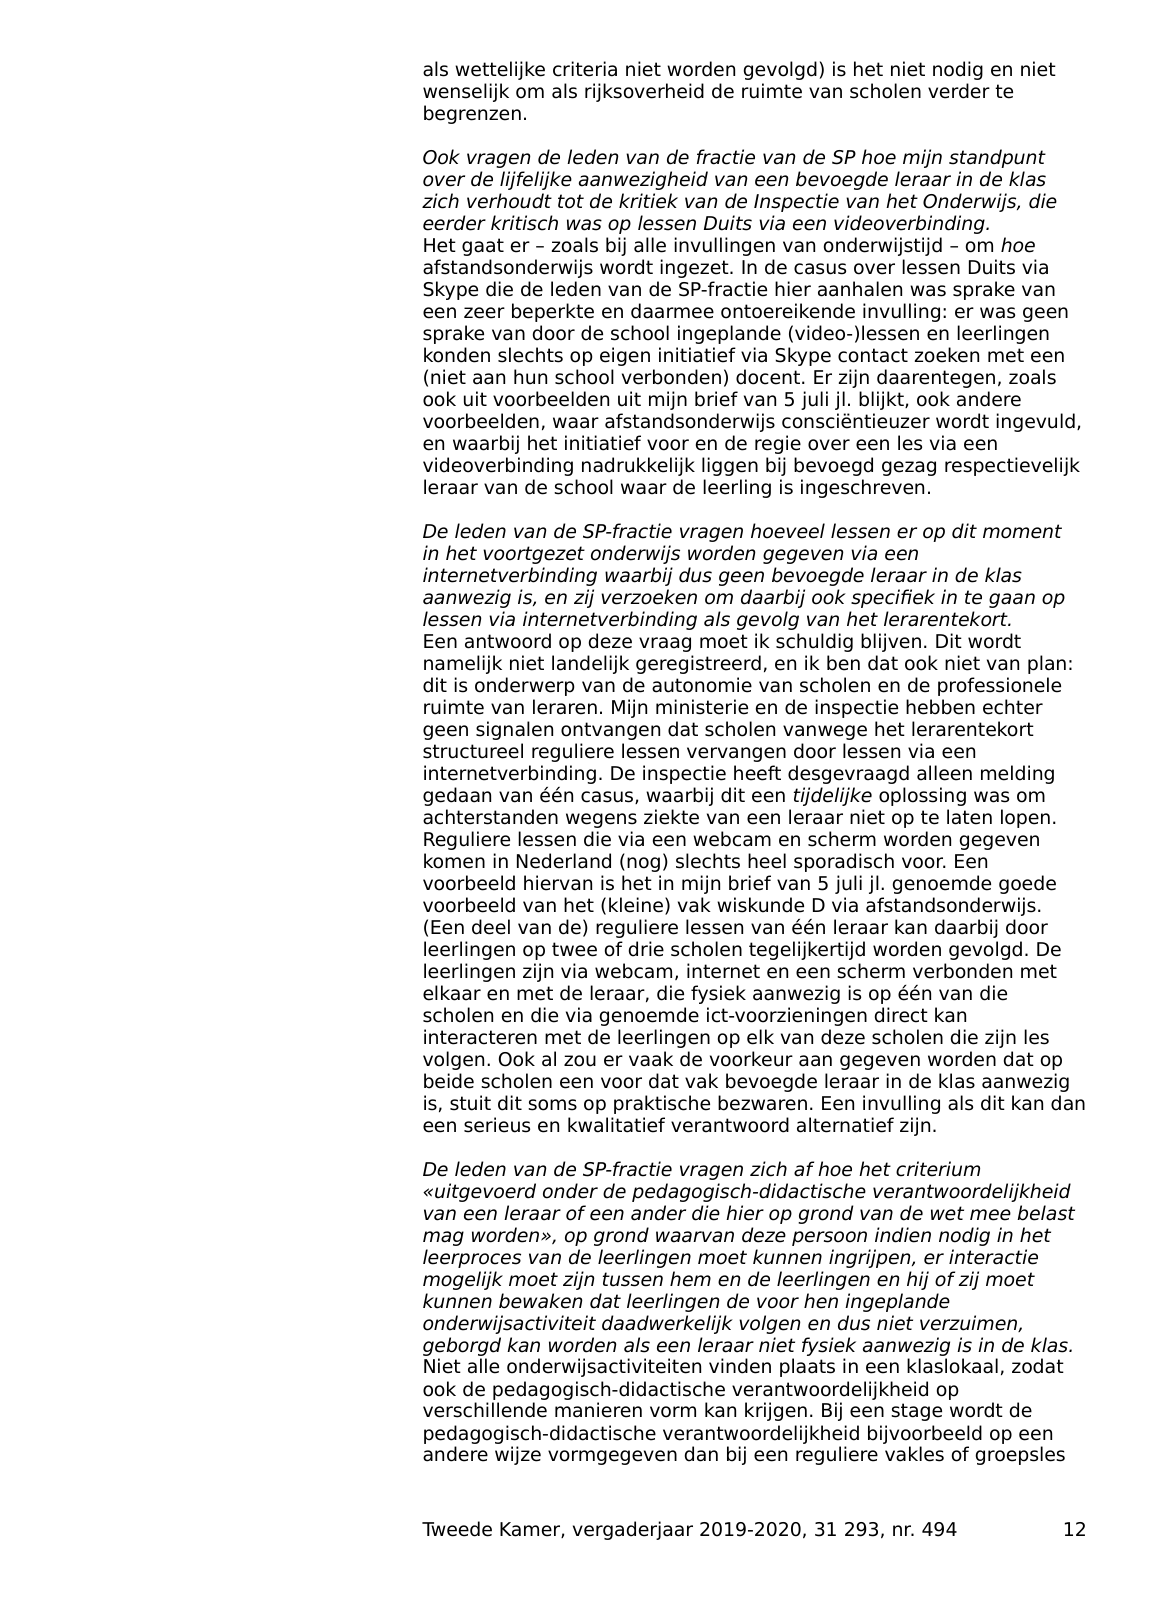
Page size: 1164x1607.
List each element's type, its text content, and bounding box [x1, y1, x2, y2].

text Ook vragen de leden van de fractie van de SP hoe mijn standpunt over de lijfelijke aanwezigheid van een bevoegde leraar in de klas zich verhoudt tot de kritiek van de Inspectie van het Onderwijs, die eerder kritisch was op lessen Duits via een videoverbinding. [422, 147, 1087, 235]
text De leden van de SP-fractie vragen zich af hoe het criterium «uitgevoerd onder de pedagogisch-didactische verantwoordelijkheid van een leraar of een ander die hier op grond van de wet mee belast mag worden», op grond waarvan deze persoon indien nodig in het leerproces van de leerlingen moet kunnen ingrijpen, er interactie mogelijk moet zijn tussen hem en de leerlingen en hij of zij moet kunnen bewaken dat leerlingen de voor hen ingeplande onderwijsactiviteit daadwerkelijk volgen en dus niet verzuimen, geborgd kan worden als een leraar niet fysiek aanwezig is in de klas. [422, 1159, 1087, 1356]
text De leden van de SP-fractie vragen hoeveel lessen er op dit moment in het voortgezet onderwijs worden gegeven via een internetverbinding waarbij dus geen bevoegde leraar in de klas aanwezig is, en zij verzoeken om daarbij ook specifiek in te gaan op lessen via internetverbinding als gevolg van het lerarentekort. [422, 521, 1087, 631]
text Het gaat er – zoals bij alle invullingen van onderwijstijd – om hoe afstandsonderwijs wordt ingezet. In de casus over lessen Duits via Skype die de leden van de SP-fractie hier aanhalen was sprake van een zeer beperkte en daarmee ontoereikende invulling: er was geen sprake van door de school ingeplande (video-)lessen en leerlingen konden slechts op eigen initiatief via Skype contact zoeken met een (niet aan hun school verbonden) docent. Er zijn daarentegen, zoals ook uit voorbeelden uit mijn brief van 5 juli jl. blijkt, ook andere voorbeelden, waar afstandsonderwijs consciëntieuzer wordt ingevuld, en waarbij het initiatief voor en de regie over een les via een videoverbinding nadrukkelijk liggen bij bevoegd gezag respectievelijk leraar van de school waar de leerling is ingeschreven. [422, 235, 1087, 499]
text Een antwoord op deze vraag moet ik schuldig blijven. Dit wordt namelijk niet landelijk geregistreerd, en ik ben dat ook niet van plan: dit is onderwerp van de autonomie van scholen en de professionele ruimte van leraren. Mijn ministerie en de inspectie hebben echter geen signalen ontvangen dat scholen vanwege het lerarentekort structureel reguliere lessen vervangen door lessen via een internetverbinding. De inspectie heeft desgevraagd alleen melding gedaan van één casus, waarbij dit een tijdelijke oplossing was om achterstanden wegens ziekte van een leraar niet op te laten lopen. Reguliere lessen die via een webcam en scherm worden gegeven komen in Nederland (nog) slechts heel sporadisch voor. Een voorbeeld hiervan is het in mijn brief van 5 juli jl. genoemde goede voorbeeld van het (kleine) vak wiskunde D via afstandsonderwijs. (Een deel van de) reguliere lessen van één leraar kan daarbij door leerlingen op twee of drie scholen tegelijkertijd worden gevolgd. De leerlingen zijn via webcam, internet en een scherm verbonden met elkaar en met de leraar, die fysiek aanwezig is op één van die scholen en die via genoemde ict-voorzieningen direct kan interacteren met de leerlingen op elk van deze scholen die zijn les volgen. Ook al zou er vaak de voorkeur aan gegeven worden dat op beide scholen een voor dat vak bevoegde leraar in de klas aanwezig is, stuit dit soms op praktische bezwaren. Een invulling als dit kan dan een serieus en kwalitatief verantwoord alternatief zijn. [422, 631, 1087, 1136]
text Niet alle onderwijsactiviteiten vinden plaats in een klaslokaal, zodat ook de pedagogisch-didactische verantwoordelijkheid op verschillende manieren vorm kan krijgen. Bij een stage wordt de pedagogisch-didactische verantwoordelijkheid bijvoorbeeld op een andere wijze vormgegeven dan bij een reguliere vakles of groepsles [422, 1356, 1087, 1466]
text als wettelijke criteria niet worden gevolgd) is het niet nodig en niet wenselijk om als rijksoverheid de ruimte van scholen verder te begrenzen. [422, 59, 1087, 125]
